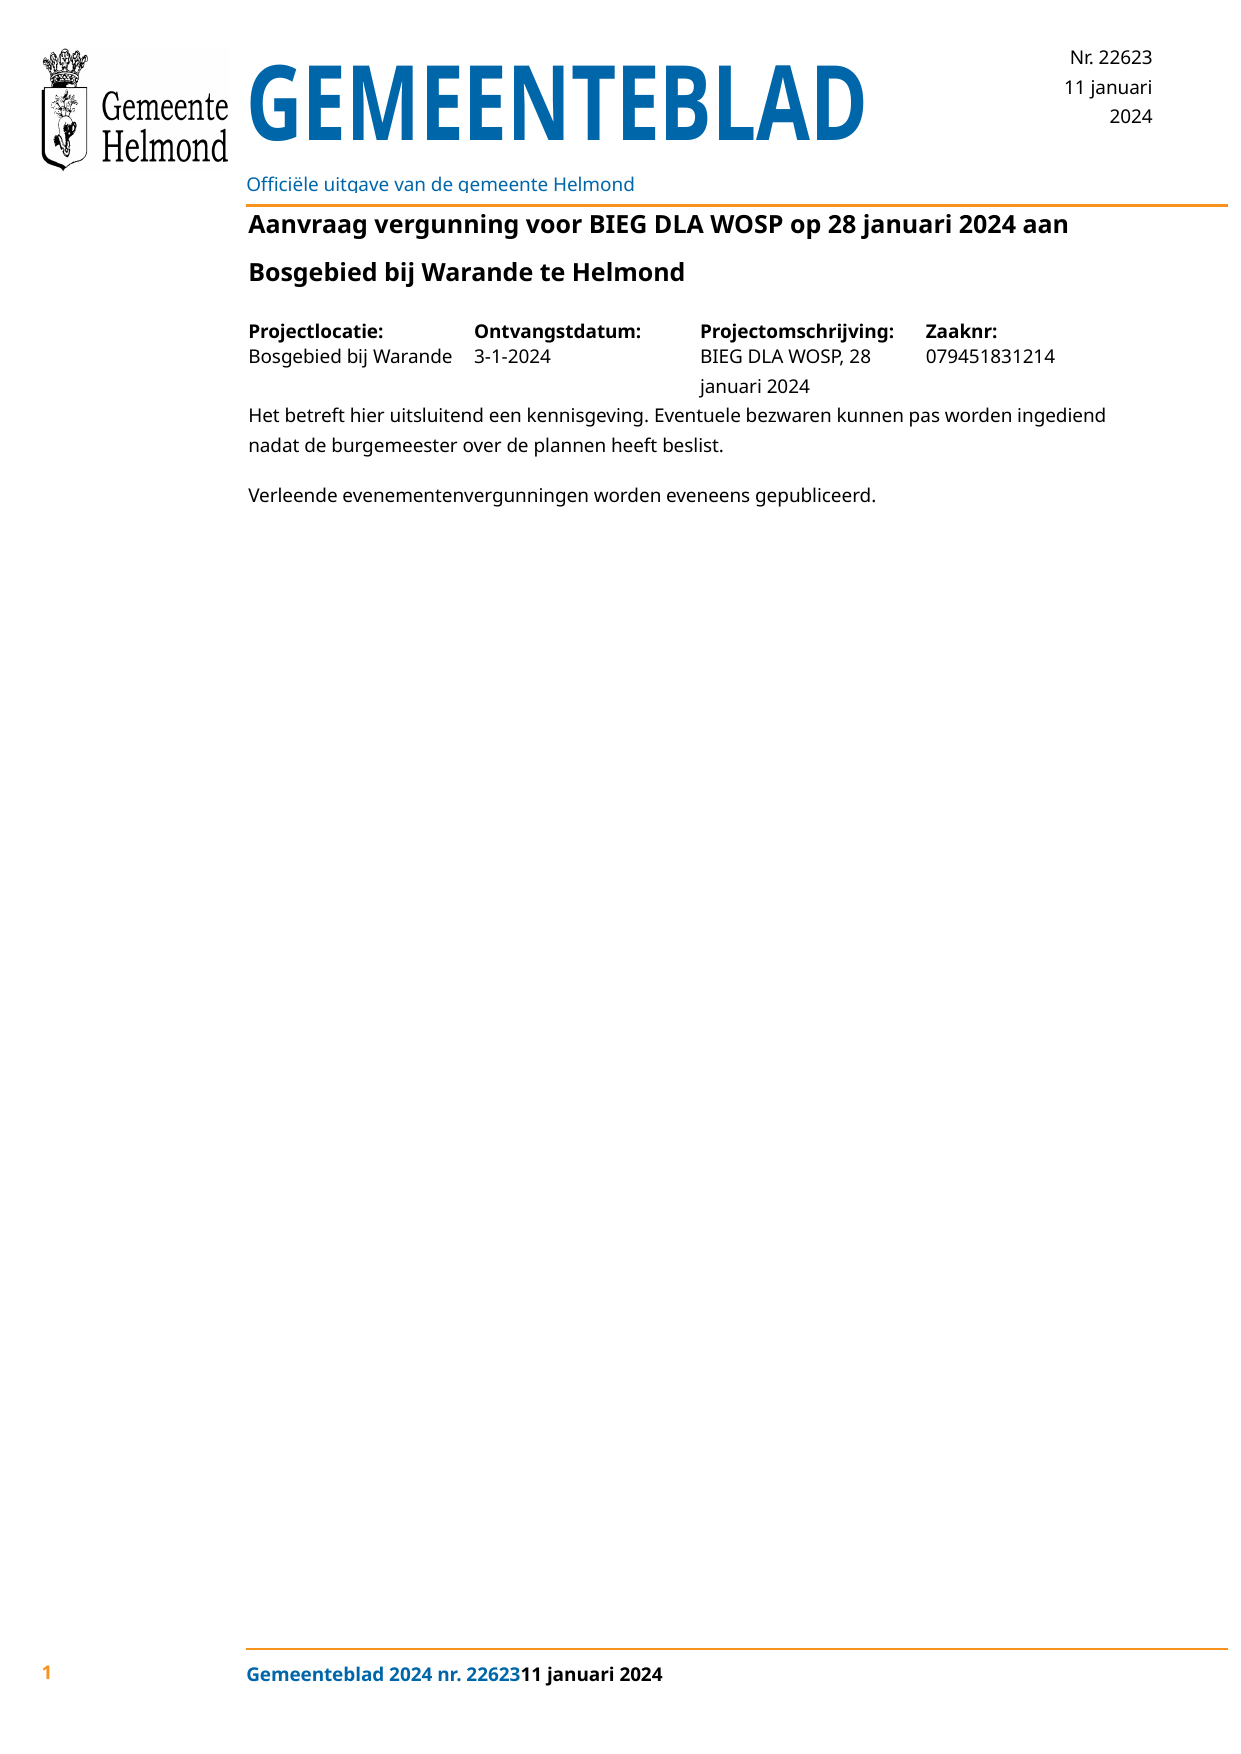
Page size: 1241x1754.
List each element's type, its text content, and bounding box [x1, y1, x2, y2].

picture [41, 47, 231, 172]
table_cell Bosgebied bij Warande [248, 344, 474, 399]
table_header Ontvangstdatum: [474, 318, 700, 344]
table_cell 079451831214 [926, 344, 1152, 399]
text Aanvraag vergunning voor BIEG DLA WOSP op 28 januari 2024 aan Bosgebied bij Warande te Helmond [248, 207, 1152, 288]
table_header Projectomschrijving: [700, 318, 926, 344]
table_cell BIEG DLA WOSP, 28 januari 2024 [700, 344, 926, 399]
table_header Zaaknr: [926, 318, 1152, 344]
text Verleende evenementenvergunningen worden eveneens gepubliceerd. [248, 482, 1152, 508]
table_cell 3-1-2024 [474, 344, 700, 399]
text Het betreft hier uitsluitend een kennisgeving. Eventuele bezwaren kunnen pas worden ingediend nadat de burgemeester over de plannen heeft beslist. [248, 402, 1152, 458]
table_header Projectlocatie: [248, 318, 474, 344]
